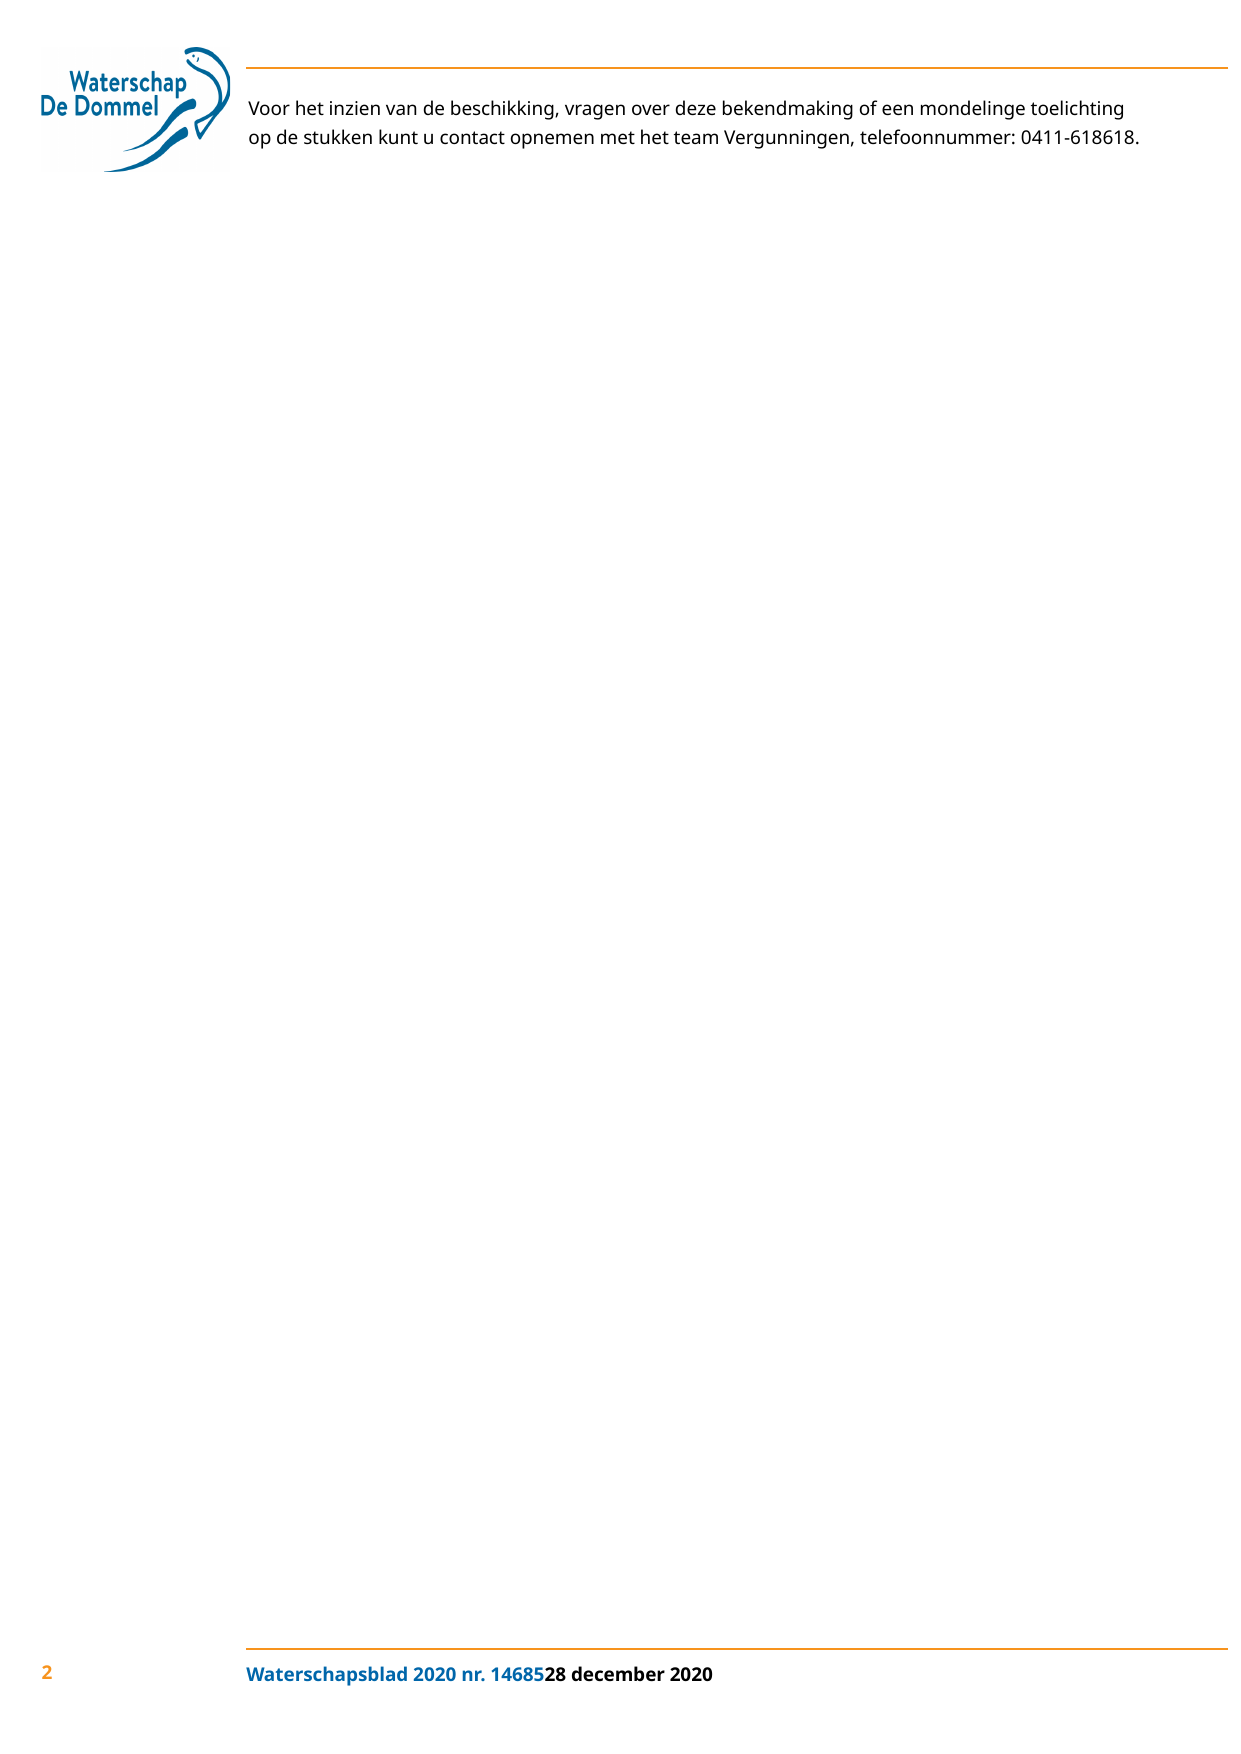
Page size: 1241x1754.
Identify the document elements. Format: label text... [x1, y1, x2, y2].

picture [198, 118, 210, 131]
picture [45, 99, 51, 111]
text Voor het inzien van de beschikking, vragen over deze bekendmaking of een mondelinge toelichting op de stukken kunt u contact opnemen met het team Vergunningen, telefoonnummer: 0411-618618. [248, 95, 1152, 150]
picture [204, 47, 231, 76]
picture [41, 47, 231, 172]
